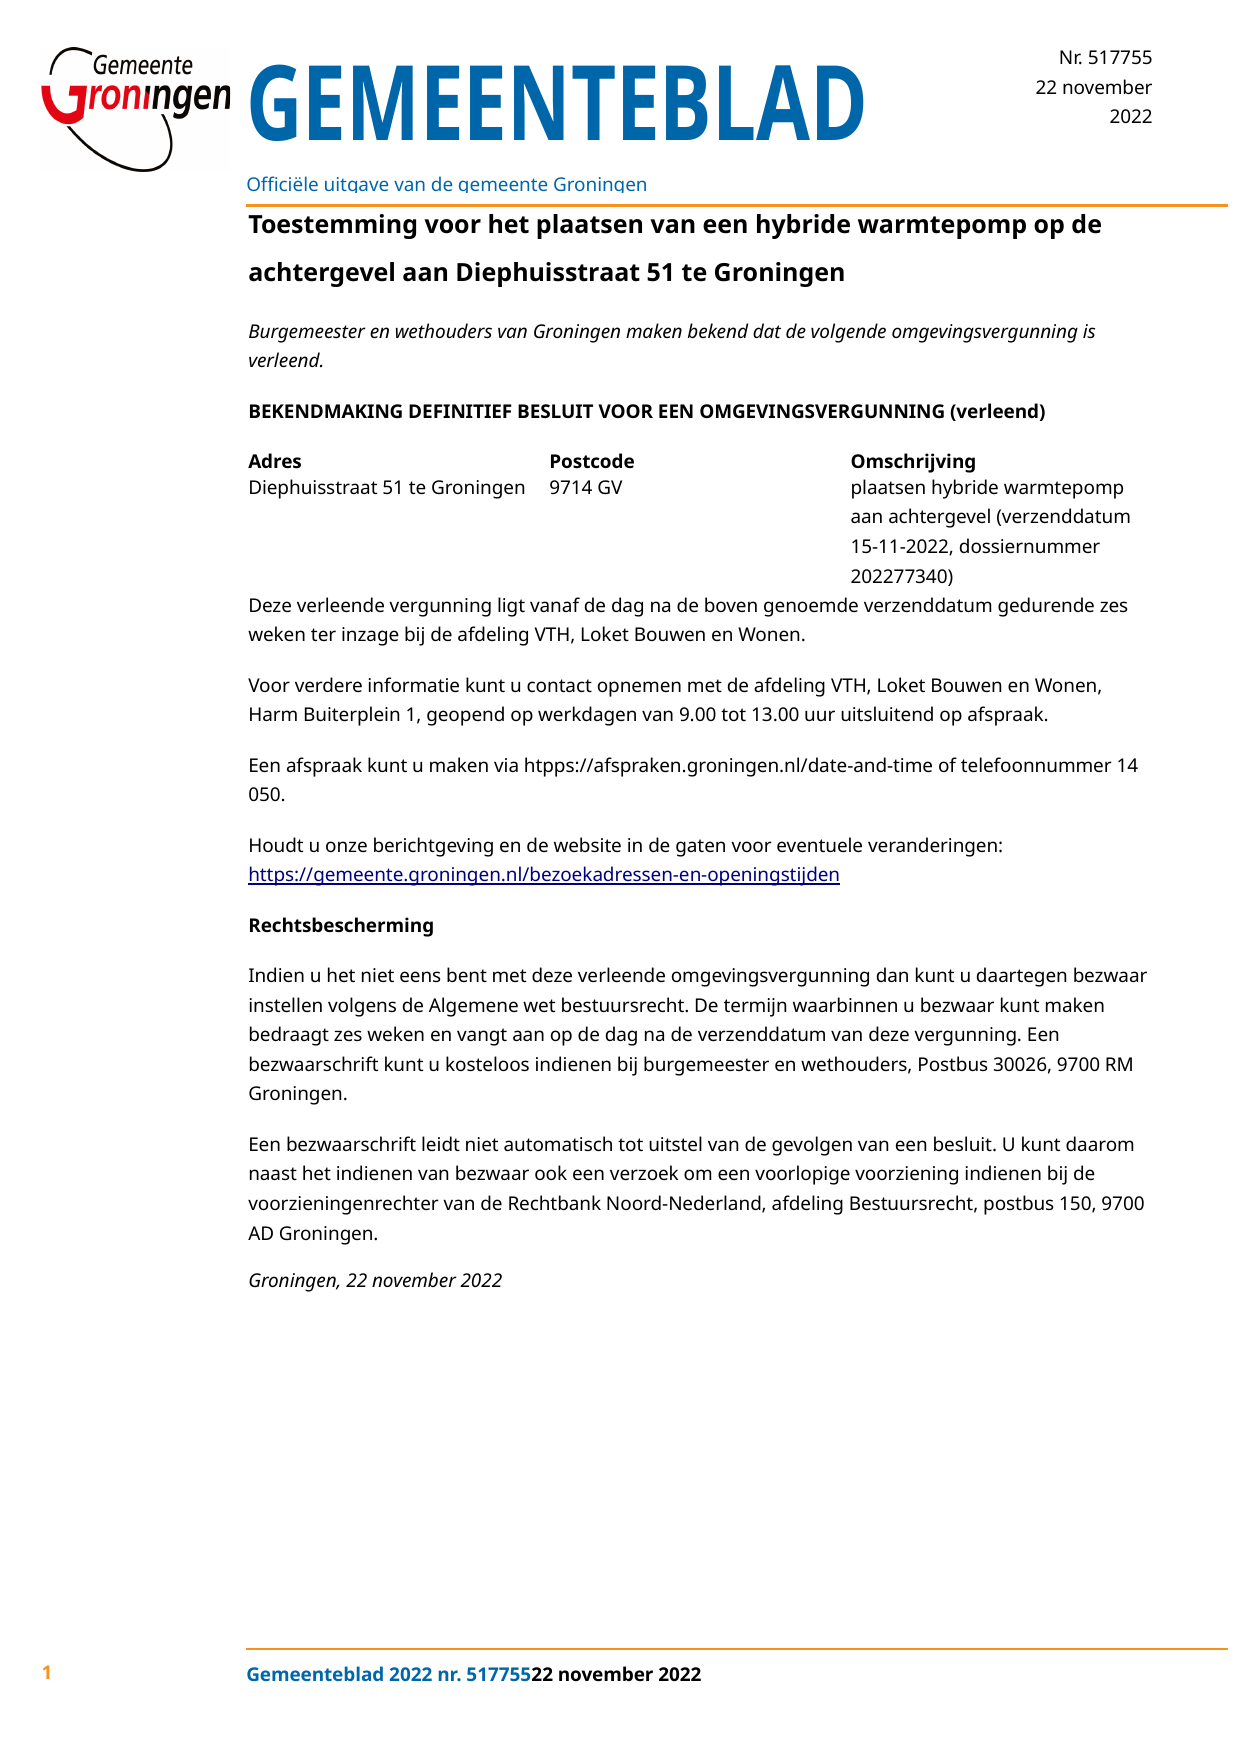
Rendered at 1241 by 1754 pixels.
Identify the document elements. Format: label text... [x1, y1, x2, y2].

text Rechtsbescherming [248, 912, 1152, 938]
table_header Omschrijving [850, 449, 1152, 474]
text Toestemming voor het plaatsen van een hybride warmtepomp op de achtergevel aan Diephuisstraat 51 te Groningen [248, 207, 1152, 288]
text Burgemeester en wethouders van Groningen maken bekend dat de volgende omgevingsvergunning is verleend. [248, 318, 1152, 373]
table_header Adres [248, 449, 549, 474]
text Indien u het niet eens bent met deze verleende omgevingsvergunning dan kunt u daartegen bezwaar instellen volgens de Algemene wet bestuursrecht. De termijn waarbinnen u bezwaar kunt maken bedraagt zes weken en vangt aan op de dag na de verzenddatum van deze vergunning. Een bezwaarschrift kunt u kosteloos indienen bij burgemeester en wethouders, Postbus 30026, 9700 RM Groningen. [248, 962, 1152, 1106]
table_cell plaatsen hybride warmtepomp aan achtergevel (verzenddatum 15-11-2022, dossiernummer 202277340) [850, 474, 1152, 589]
table_header Postcode [549, 449, 850, 474]
text Houdt u onze berichtgeving en de website in de gaten voor eventuele veranderingen: https://gemeente.groningen.nl/bezoekadressen-en-openingstijden [248, 832, 1152, 887]
text Voor verdere informatie kunt u contact opnemen met de afdeling VTH, Loket Bouwen en Wonen, Harm Buiterplein 1, geopend op werkdagen van 9.00 tot 13.00 uur uitsluitend op afspraak. [248, 672, 1152, 727]
text Een afspraak kunt u maken via htpps://afspraken.groningen.nl/date-and-time of telefoonnummer 14 050. [248, 752, 1152, 807]
picture [41, 47, 231, 172]
text Een bezwaarschrift leidt niet automatisch tot uitstel van de gevolgen van een besluit. U kunt daarom naast het indienen van bezwaar ook een verzoek om een voorlopige voorziening indienen bij de voorzieningenrechter van de Rechtbank Noord-Nederland, afdeling Bestuursrecht, postbus 150, 9700 AD Groningen. [248, 1131, 1152, 1246]
text Groningen, 22 november 2022 [248, 1268, 1152, 1293]
table_cell 9714 GV [549, 474, 850, 589]
table_cell Diephuisstraat 51 te Groningen [248, 474, 549, 589]
text BEKENDMAKING DEFINITIEF BESLUIT VOOR EEN OMGEVINGSVERGUNNING (verleend) [248, 398, 1152, 424]
text Deze verleende vergunning ligt vanaf de dag na de boven genoemde verzenddatum gedurende zes weken ter inzage bij de afdeling VTH, Loket Bouwen en Wonen. [248, 592, 1152, 647]
